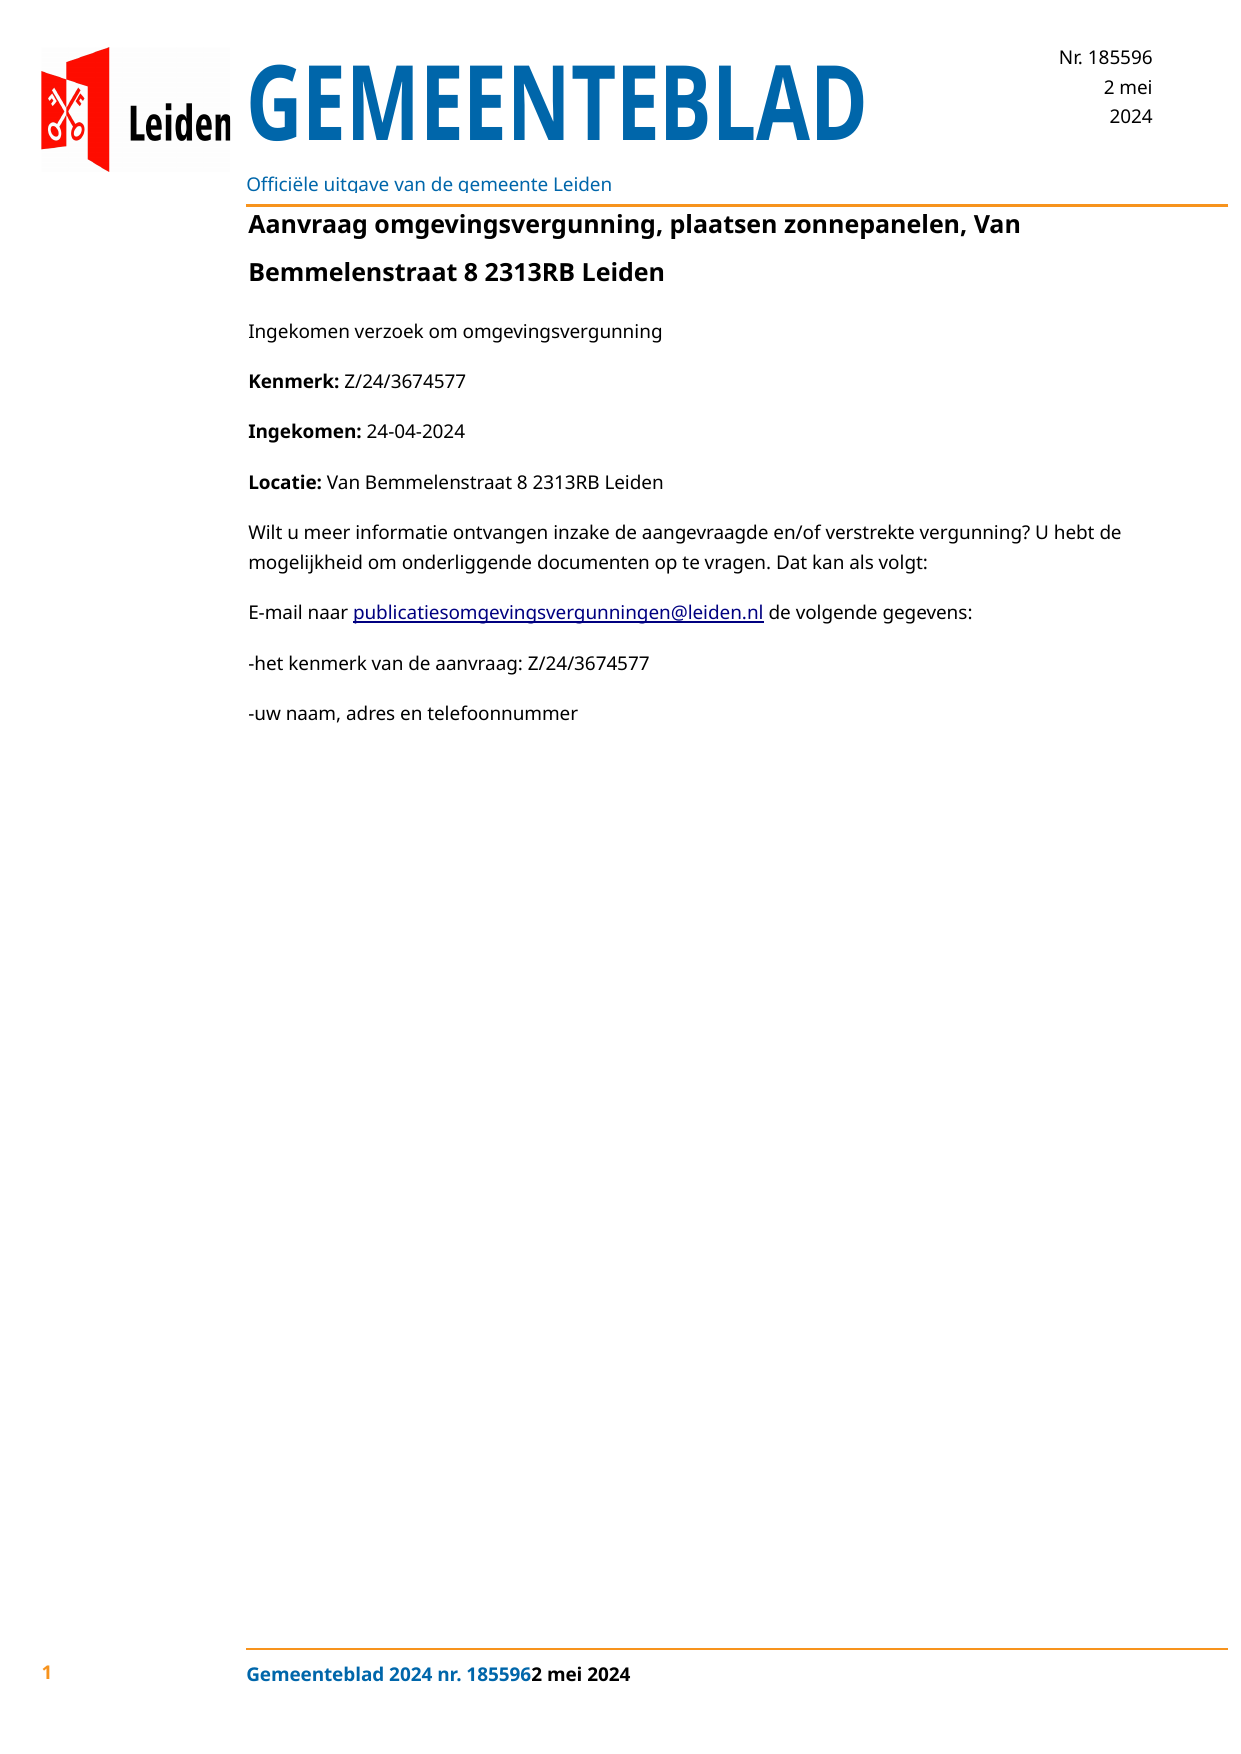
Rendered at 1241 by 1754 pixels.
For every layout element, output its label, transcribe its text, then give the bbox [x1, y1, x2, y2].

text Wilt u meer informatie ontvangen inzake de aangevraagde en/of verstrekte vergunning? U hebt de mogelijkheid om onderliggende documenten op te vragen. Dat kan als volgt: [248, 519, 1152, 575]
text Ingekomen verzoek om omgevingsvergunning [248, 318, 1152, 344]
text Locatie: Van Bemmelenstraat 8 2313RB Leiden [248, 469, 1152, 495]
text -het kenmerk van de aanvraag: Z/24/3674577 [248, 650, 1152, 676]
picture [41, 47, 231, 172]
text Ingekomen: 24-04-2024 [248, 419, 1152, 444]
text Kenmerk: Z/24/3674577 [248, 368, 1152, 394]
text -uw naam, adres en telefoonnummer [248, 700, 1152, 726]
text Aanvraag omgevingsvergunning, plaatsen zonnepanelen, Van Bemmelenstraat 8 2313RB Leiden [248, 207, 1152, 288]
text E-mail naar publicatiesomgevingsvergunningen@leiden.nl de volgende gegevens: [248, 599, 1152, 625]
